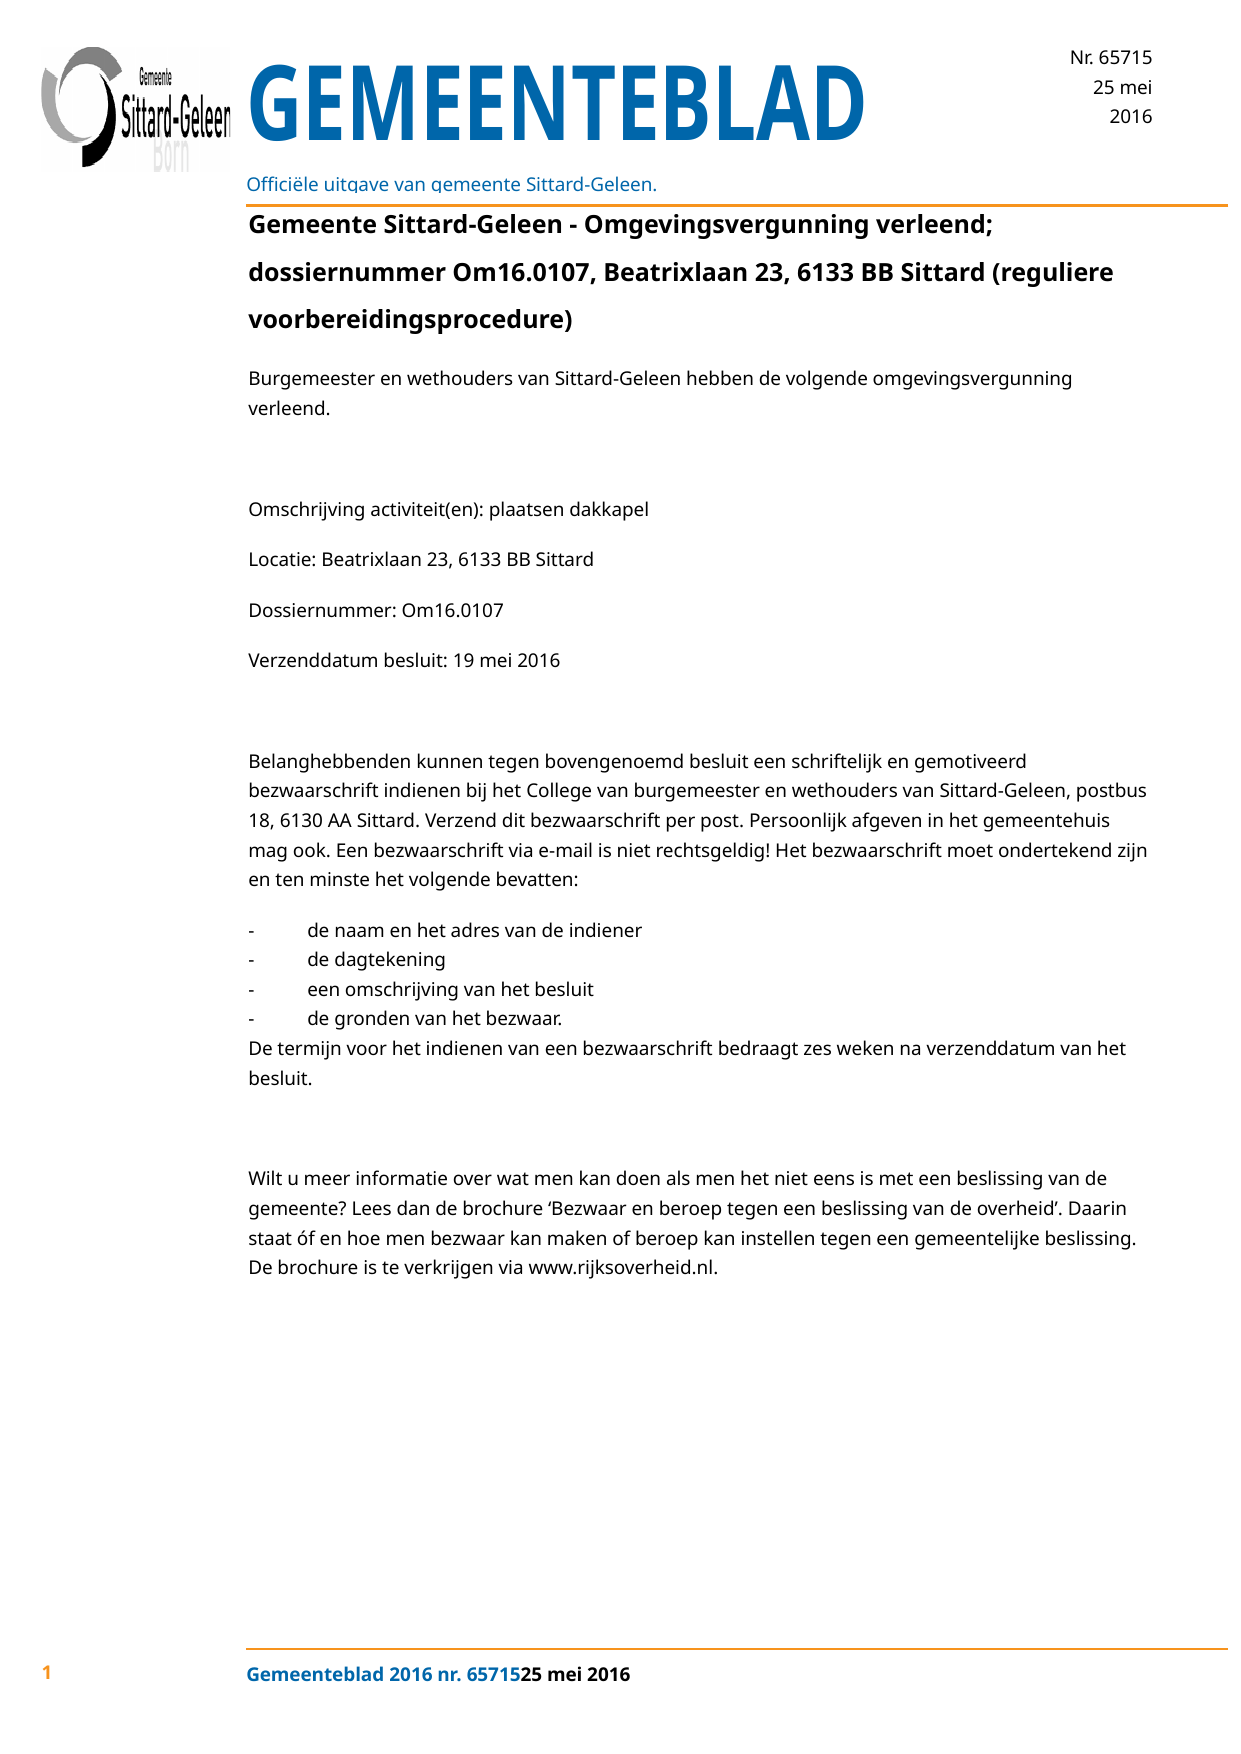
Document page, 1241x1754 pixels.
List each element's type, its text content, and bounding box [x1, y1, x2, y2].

text Dossiernummer: Om16.0107 [248, 597, 1152, 622]
list de gronden van het bezwaar. [248, 1006, 1152, 1031]
picture [41, 47, 231, 172]
text Belanghebbenden kunnen tegen bovengenoemd besluit een schriftelijk en gemotiveerd bezwaarschrift indienen bij het College van burgemeester en wethouders van Sittard-Geleen, postbus 18, 6130 AA Sittard. Verzend dit bezwaarschrift per post. Persoonlijk afgeven in het gemeentehuis mag ook. Een bezwaarschrift via e-mail is niet rechtsgeldig! Het bezwaarschrift moet ondertekend zijn en ten minste het volgende bevatten: [248, 748, 1152, 892]
list een omschrijving van het besluit [248, 976, 1152, 1002]
list de naam en het adres van de indiener [248, 917, 1152, 942]
text Verzenddatum besluit: 19 mei 2016 [248, 647, 1152, 673]
text Wilt u meer informatie over wat men kan doen als men het niet eens is met een beslissing van de gemeente? Lees dan de brochure ‘Bezwaar en beroep tegen een beslissing van de overheid’. Daarin staat óf en hoe men bezwaar kan maken of beroep kan instellen tegen een gemeentelijke beslissing. De brochure is te verkrijgen via www.rijksoverheid.nl. [248, 1166, 1152, 1280]
text Burgemeester en wethouders van Sittard-Geleen hebben de volgende omgevingsvergunning verleend. [248, 366, 1152, 421]
list de dagtekening [248, 946, 1152, 972]
text Locatie: Beatrixlaan 23, 6133 BB Sittard [248, 546, 1152, 572]
text Gemeente Sittard-Geleen - Omgevingsvergunning verleend; dossiernummer Om16.0107, Beatrixlaan 23, 6133 BB Sittard (reguliere voorbereidingsprocedure) [248, 207, 1152, 336]
text De termijn voor het indienen van een bezwaarschrift bedraagt zes weken na verzenddatum van het besluit. [248, 1035, 1152, 1090]
text Omschrijving activiteit(en): plaatsen dakkapel [248, 496, 1152, 522]
